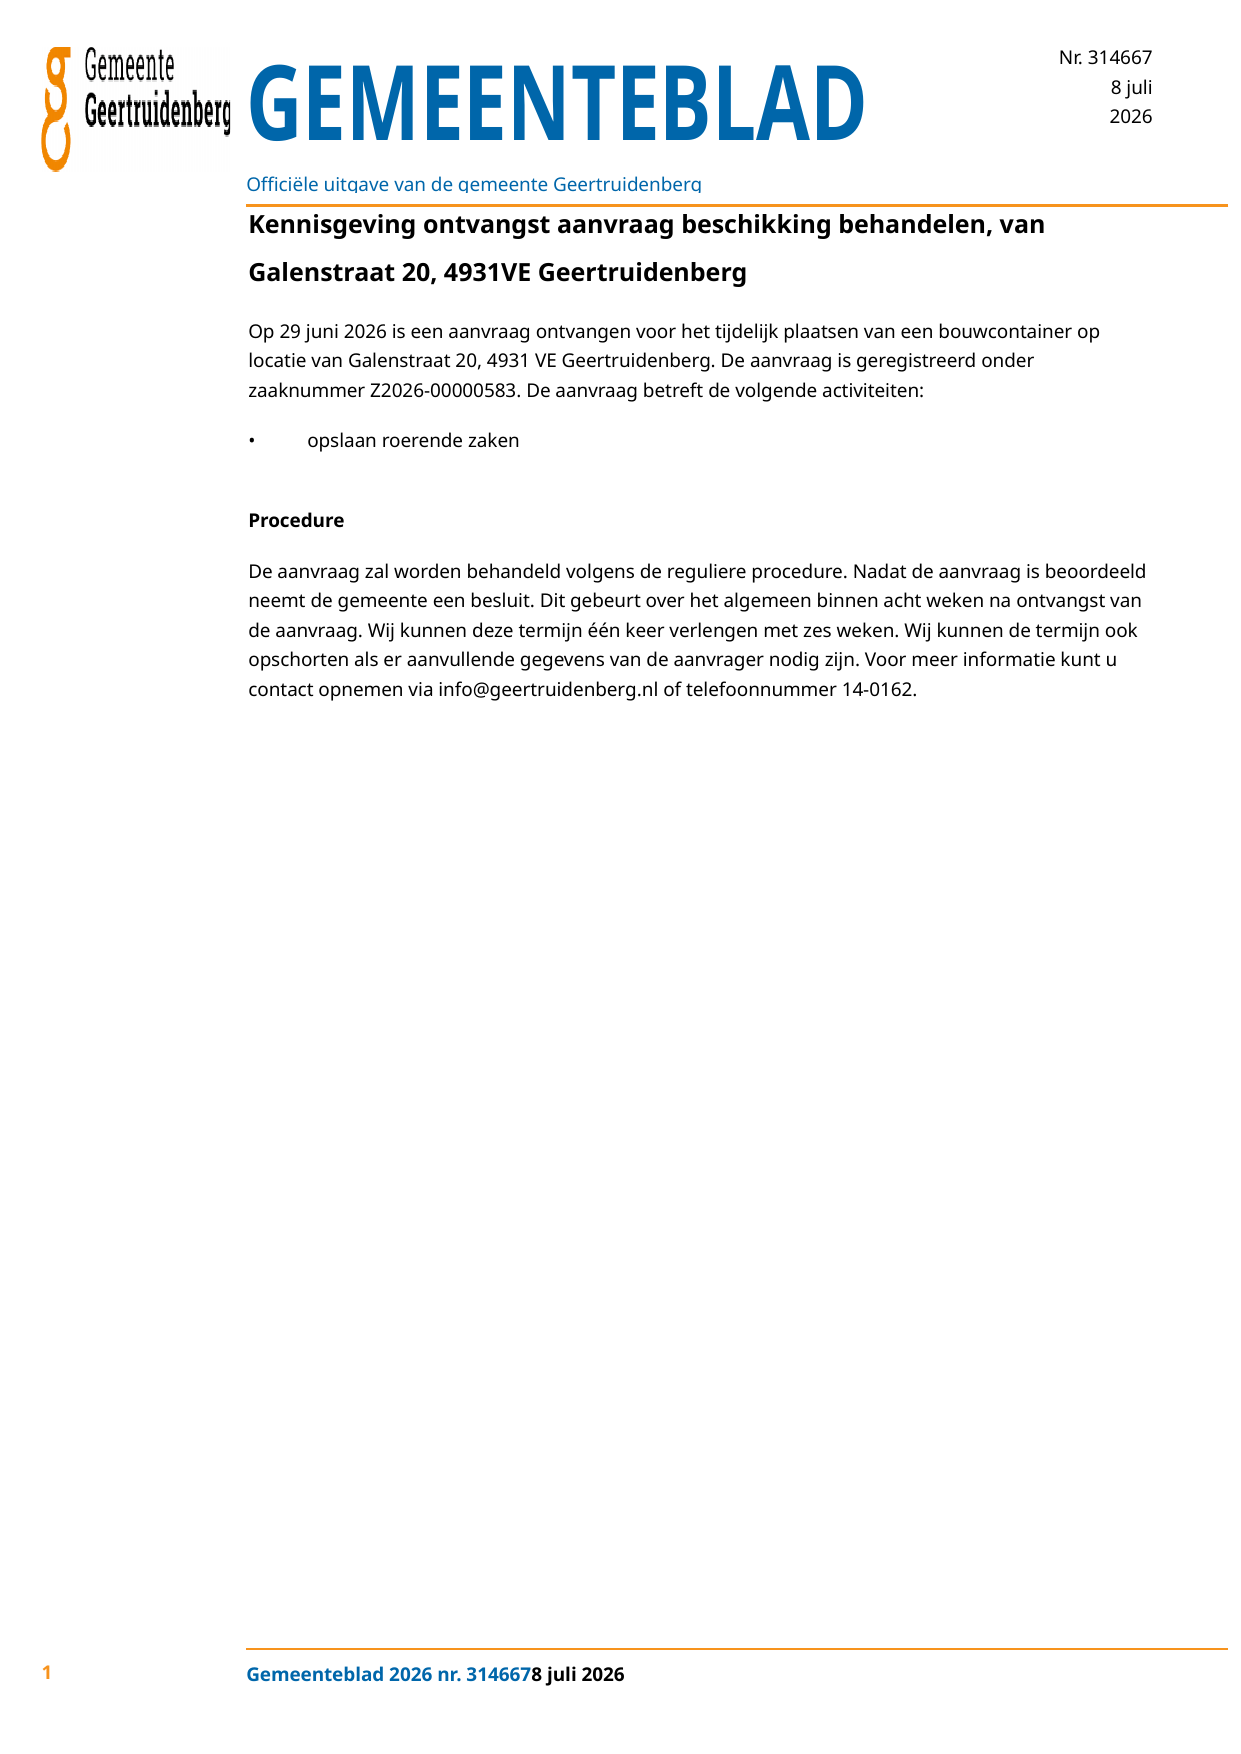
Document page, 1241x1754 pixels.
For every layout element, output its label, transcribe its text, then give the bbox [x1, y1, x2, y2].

text Procedure [248, 507, 1152, 533]
text Op 29 juni 2026 is een aanvraag ontvangen voor het tijdelijk plaatsen van een bouwcontainer op locatie van Galenstraat 20, 4931 VE Geertruidenberg. De aanvraag is geregistreerd onder zaaknummer Z2026-00000583. De aanvraag betreft de volgende activiteiten: [248, 318, 1152, 403]
text De aanvraag zal worden behandeld volgens de reguliere procedure. Nadat de aanvraag is beoordeeld neemt de gemeente een besluit. Dit gebeurt over het algemeen binnen acht weken na ontvangst van de aanvraag. Wij kunnen deze termijn één keer verlengen met zes weken. Wij kunnen de termijn ook opschorten als er aanvullende gegevens van de aanvrager nodig zijn. Voor meer informatie kunt u contact opnemen via info@geertruidenberg.nl of telefoonnummer 14-0162. [248, 558, 1152, 702]
picture [41, 47, 231, 172]
list opslaan roerende zaken [248, 427, 1152, 453]
text Kennisgeving ontvangst aanvraag beschikking behandelen, van Galenstraat 20, 4931VE Geertruidenberg [248, 207, 1152, 288]
